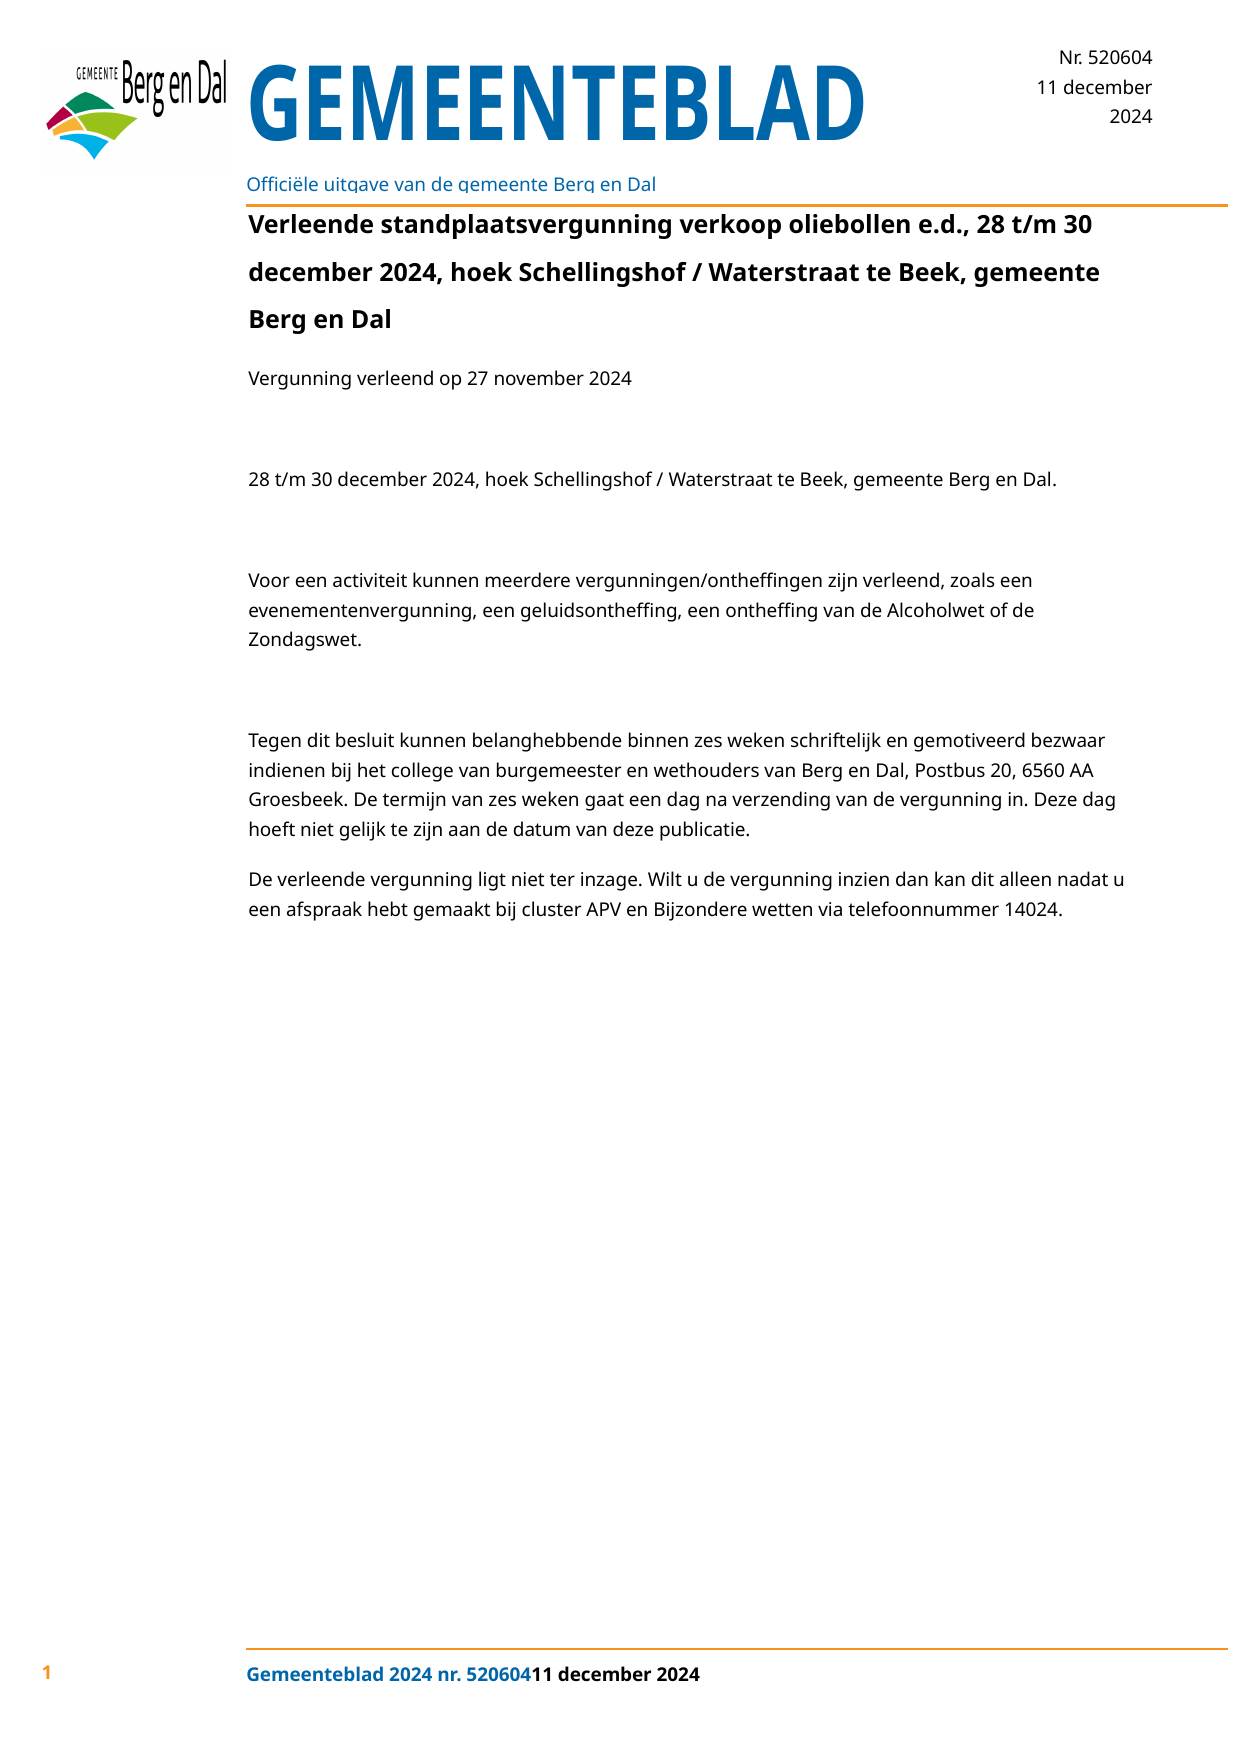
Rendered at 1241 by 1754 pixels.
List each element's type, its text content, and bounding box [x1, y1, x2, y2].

text De verleende vergunning ligt niet ter inzage. Wilt u de vergunning inzien dan kan dit alleen nadat u een afspraak hebt gemaakt bij cluster APV en Bijzondere wetten via telefoonnummer 14024. [248, 866, 1152, 922]
text 28 t/m 30 december 2024, hoek Schellingshof / Waterstraat te Beek, gemeente Berg en Dal. [248, 466, 1152, 492]
picture [41, 47, 231, 172]
text Vergunning verleend op 27 november 2024 [248, 366, 1152, 391]
text Tegen dit besluit kunnen belanghebbende binnen zes weken schriftelijk en gemotiveerd bezwaar indienen bij het college van burgemeester en wethouders van Berg en Dal, Postbus 20, 6560 AA Groesbeek. De termijn van zes weken gaat een dag na verzending van de vergunning in. Deze dag hoeft niet gelijk te zijn aan de datum van deze publicatie. [248, 727, 1152, 842]
text Voor een activiteit kunnen meerdere vergunningen/ontheffingen zijn verleend, zoals een evenementenvergunning, een geluidsontheffing, een ontheffing van de Alcoholwet of de Zondagswet. [248, 567, 1152, 652]
text Verleende standplaatsvergunning verkoop oliebollen e.d., 28 t/m 30 december 2024, hoek Schellingshof / Waterstraat te Beek, gemeente Berg en Dal [248, 207, 1152, 336]
